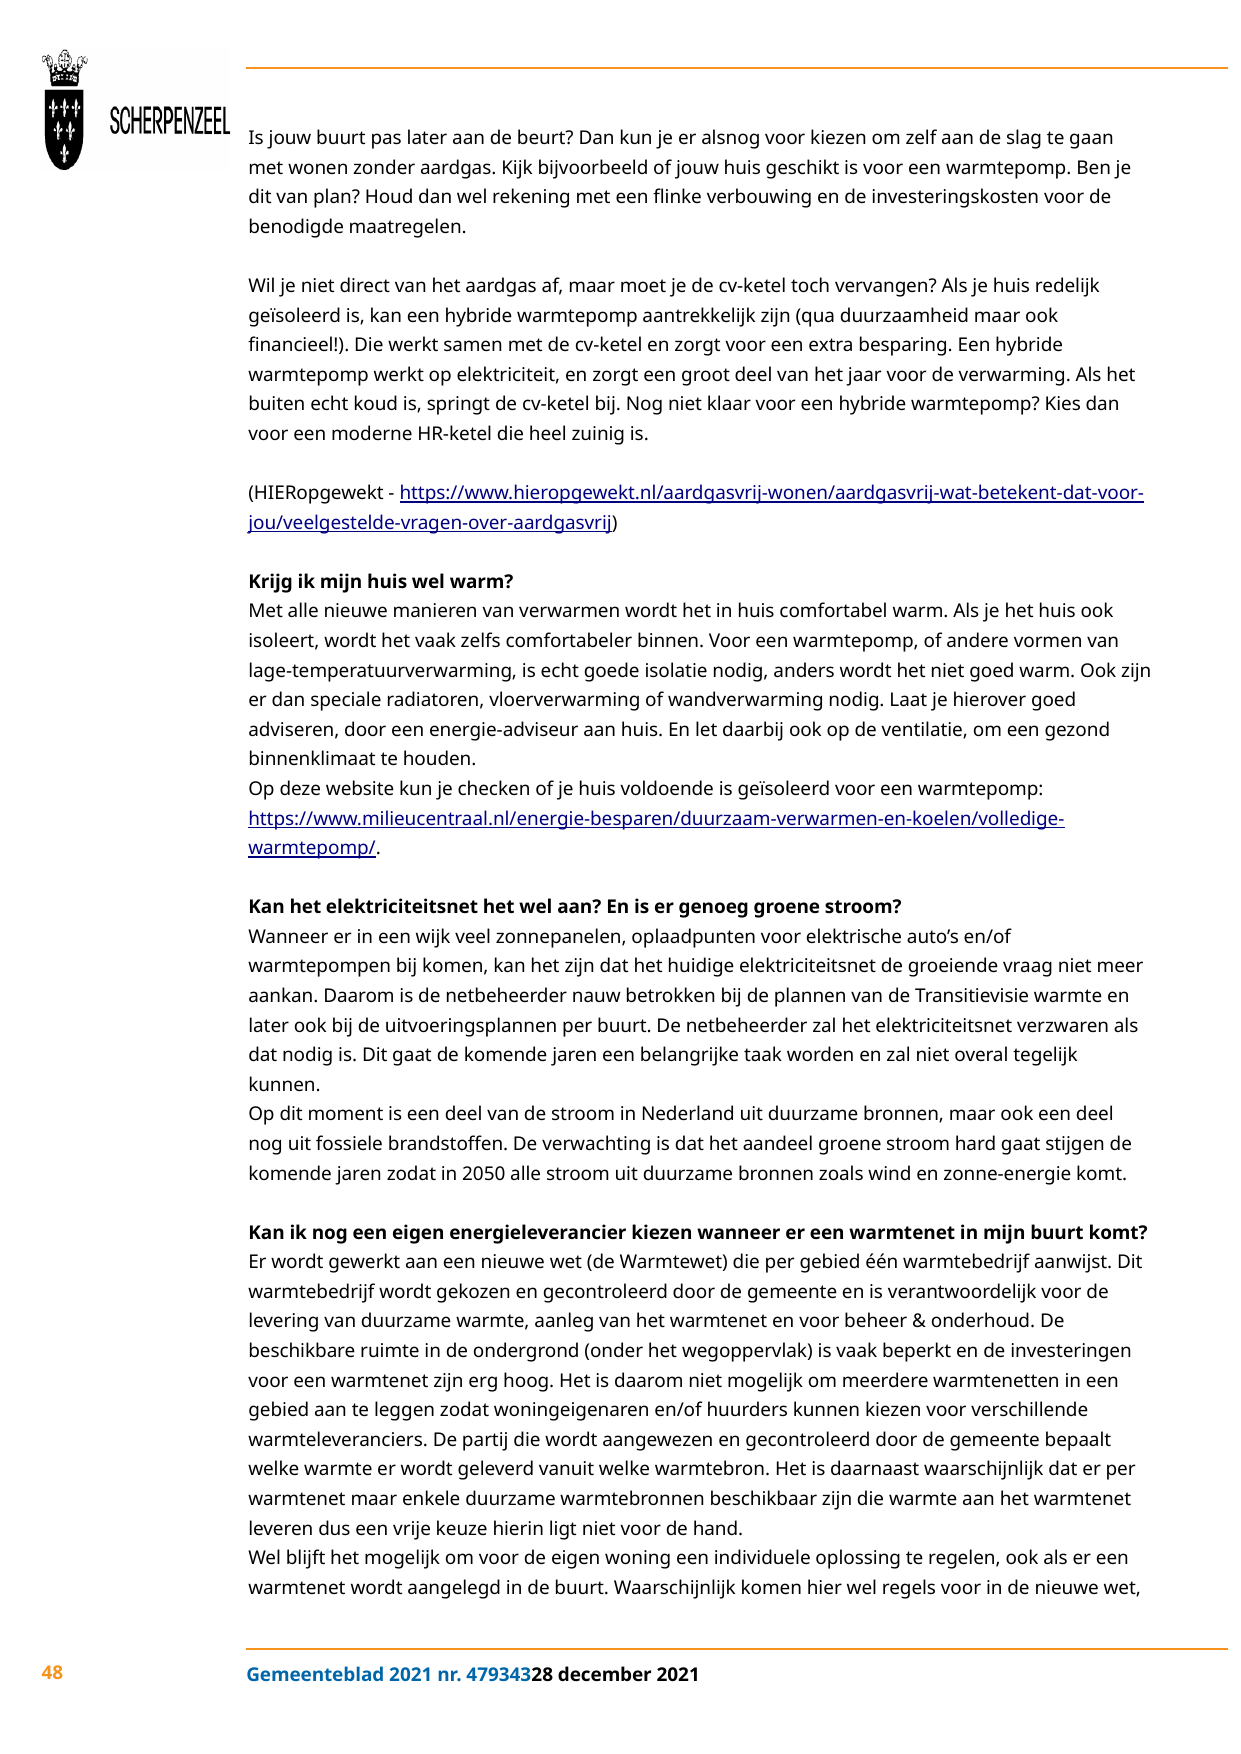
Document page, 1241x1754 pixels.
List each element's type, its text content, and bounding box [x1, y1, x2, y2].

text Wil je niet direct van het aardgas af, maar moet je de cv-ketel toch vervangen? Als je huis redelijk geïsoleerd is, kan een hybride warmtepomp aantrekkelijk zijn (qua duurzaamheid maar ook financieel!). Die werkt samen met de cv-ketel en zorgt voor een extra besparing. Een hybride warmtepomp werkt op elektriciteit, en zorgt een groot deel van het jaar voor de verwarming. Als het buiten echt koud is, springt de cv-ketel bij. Nog niet klaar voor een hybride warmtepomp? Kies dan voor een moderne HR-ketel die heel zuinig is. [248, 272, 1152, 446]
text Op deze website kun je checken of je huis voldoende is geïsoleerd voor een warmtepomp: https://www.milieucentraal.nl/energie-besparen/duurzaam-verwarmen-en-koelen/volledige-warmtepomp/. [248, 775, 1152, 860]
text Krijg ik mijn huis wel warm? [248, 568, 1152, 594]
text Op dit moment is een deel van de stroom in Nederland uit duurzame bronnen, maar ook een deel nog uit fossiele brandstoffen. De verwachting is dat het aandeel groene stroom hard gaat stijgen de komende jaren zodat in 2050 alle stroom uit duurzame bronnen zoals wind en zonne-energie komt. [248, 1101, 1152, 1186]
text Kan ik nog een eigen energieleverancier kiezen wanneer er een warmtenet in mijn buurt komt? [248, 1219, 1152, 1245]
text Er wordt gewerkt aan een nieuwe wet (de Warmtewet) die per gebied één warmtebedrijf aanwijst. Dit warmtebedrijf wordt gekozen en gecontroleerd door de gemeente en is verantwoordelijk voor de levering van duurzame warmte, aanleg van het warmtenet en voor beheer & onderhoud. De beschikbare ruimte in de ondergrond (onder het wegoppervlak) is vaak beperkt en de investeringen voor een warmtenet zijn erg hoog. Het is daarom niet mogelijk om meerdere warmtenetten in een gebied aan te leggen zodat woningeigenaren en/of huurders kunnen kiezen voor verschillende warmteleveranciers. De partij die wordt aangewezen en gecontroleerd door de gemeente bepaalt welke warmte er wordt geleverd vanuit welke warmtebron. Het is daarnaast waarschijnlijk dat er per warmtenet maar enkele duurzame warmtebronnen beschikbaar zijn die warmte aan het warmtenet leveren dus een vrije keuze hierin ligt niet voor de hand. [248, 1248, 1152, 1541]
text Is jouw buurt pas later aan de beurt? Dan kun je er alsnog voor kiezen om zelf aan de slag te gaan met wonen zonder aardgas. Kijk bijvoorbeeld of jouw huis geschikt is voor een warmtepomp. Ben je dit van plan? Houd dan wel rekening met een flinke verbouwing en de investeringskosten voor de benodigde maatregelen. [248, 124, 1152, 239]
text Met alle nieuwe manieren van verwarmen wordt het in huis comfortabel warm. Als je het huis ook isoleert, wordt het vaak zelfs comfortabeler binnen. Voor een warmtepomp, of andere vormen van lage-temperatuurverwarming, is echt goede isolatie nodig, anders wordt het niet goed warm. Ook zijn er dan speciale radiatoren, vloerverwarming of wandverwarming nodig. Laat je hierover goed adviseren, door een energie-adviseur aan huis. En let daarbij ook op de ventilatie, om een gezond binnenklimaat te houden. [248, 598, 1152, 771]
text Wanneer er in een wijk veel zonnepanelen, oplaadpunten voor elektrische auto’s en/of warmtepompen bij komen, kan het zijn dat het huidige elektriciteitsnet de groeiende vraag niet meer aankan. Daarom is de netbeheerder nauw betrokken bij de plannen van de Transitievisie warmte en later ook bij de uitvoeringsplannen per buurt. De netbeheerder zal het elektriciteitsnet verzwaren als dat nodig is. Dit gaat de komende jaren een belangrijke taak worden en zal niet overal tegelijk kunnen. [248, 923, 1152, 1097]
text Kan het elektriciteitsnet het wel aan? En is er genoeg groene stroom? [248, 893, 1152, 919]
picture [41, 47, 231, 172]
text (HIERopgewekt - https://www.hieropgewekt.nl/aardgasvrij-wonen/aardgasvrij-wat-betekent-dat-voor-jou/veelgestelde-vragen-over-aardgasvrij) [248, 479, 1152, 535]
text Wel blijft het mogelijk om voor de eigen woning een individuele oplossing te regelen, ook als er een warmtenet wordt aangelegd in de buurt. Waarschijnlijk komen hier wel regels voor in de nieuwe wet, [248, 1544, 1152, 1600]
